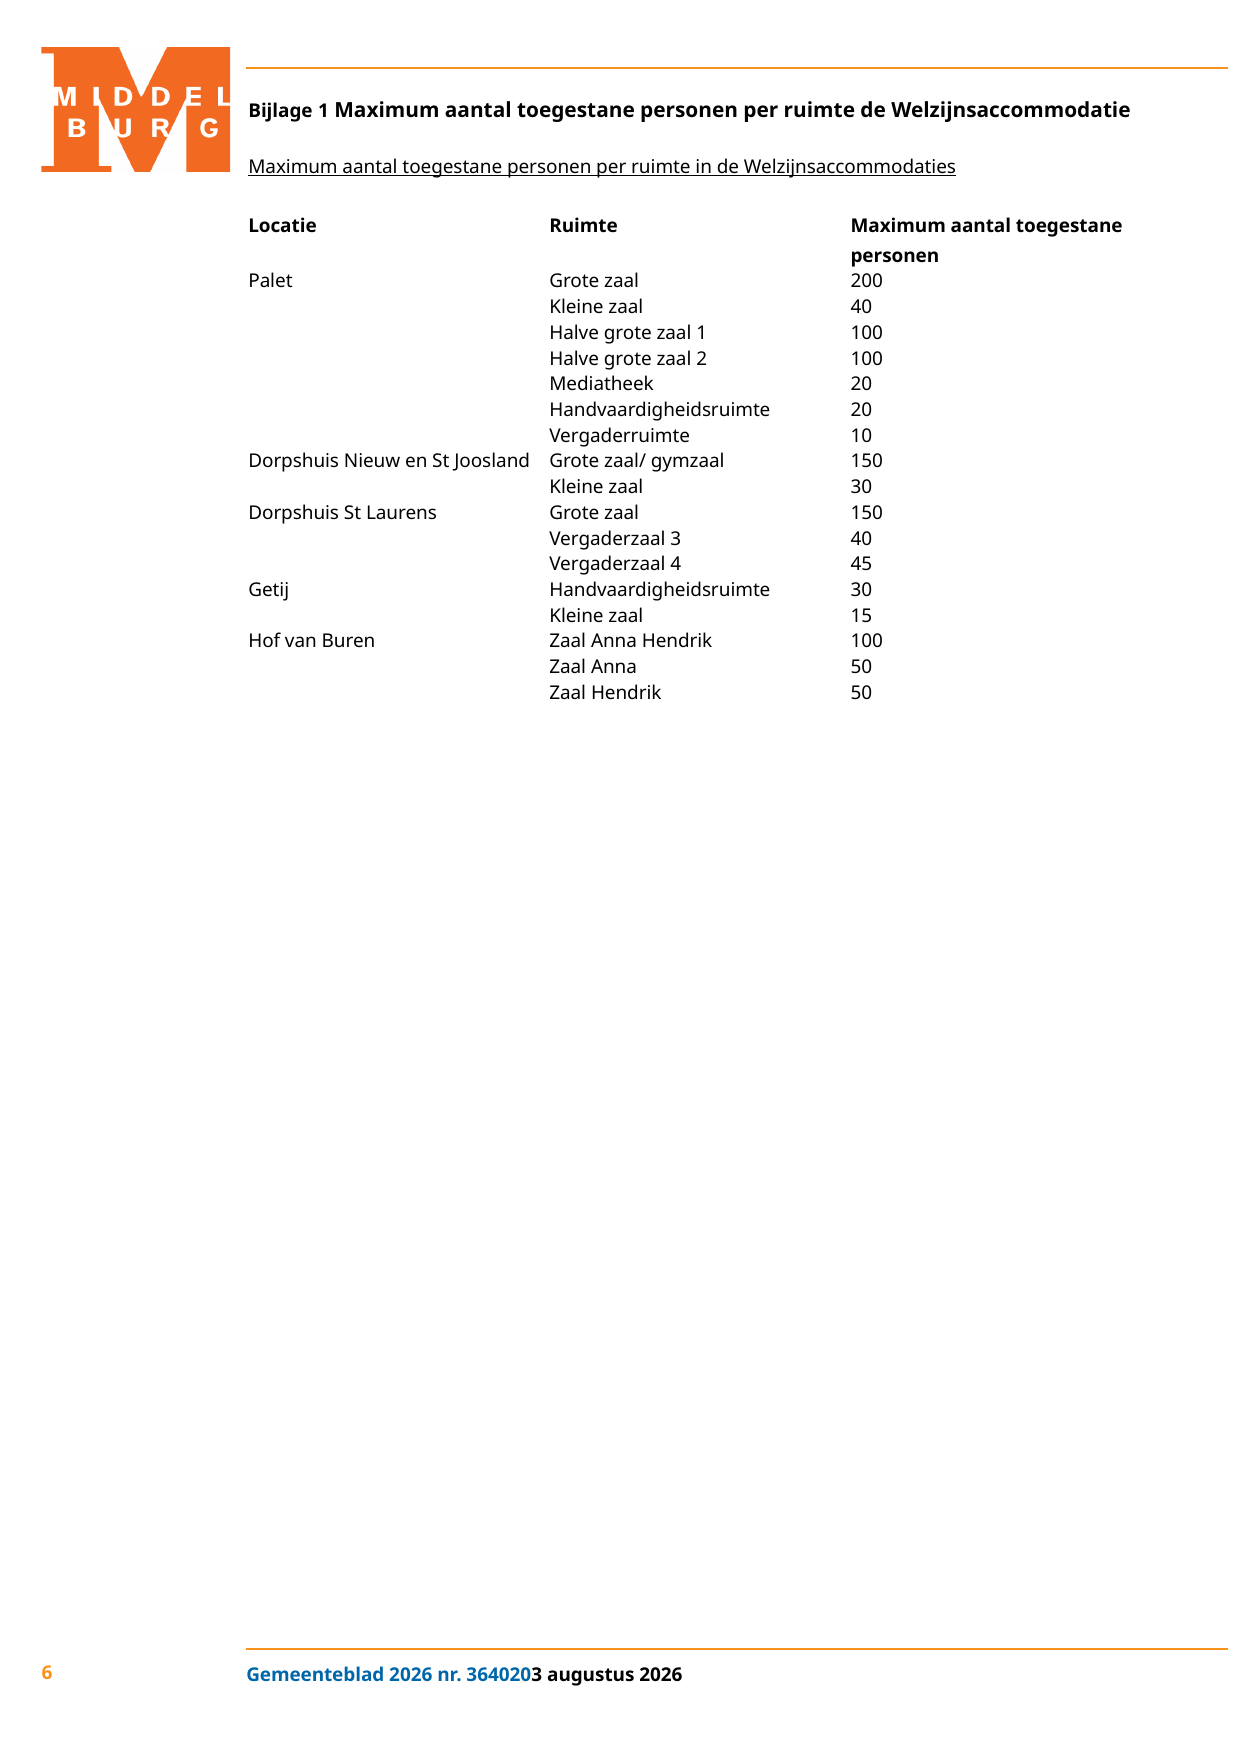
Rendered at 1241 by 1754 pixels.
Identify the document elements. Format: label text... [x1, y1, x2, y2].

table_cell 50 [850, 654, 1152, 679]
table_cell [248, 345, 549, 370]
table_cell 30 [850, 473, 1152, 499]
table_cell 150 [850, 448, 1152, 473]
table_cell Grote zaal [549, 499, 850, 525]
table_cell Vergaderzaal 4 [549, 551, 850, 576]
table_cell Grote zaal/ gymzaal [549, 448, 850, 473]
table_cell Vergaderzaal 3 [549, 525, 850, 551]
table_cell 100 [850, 628, 1152, 653]
table_cell Dorpshuis St Laurens [248, 499, 549, 525]
table_cell Zaal Anna Hendrik [549, 628, 850, 653]
table_cell Dorpshuis Nieuw en St Joosland [248, 448, 549, 473]
table_cell [248, 525, 549, 551]
table_header Locatie [248, 212, 549, 267]
table_cell Kleine zaal [549, 602, 850, 628]
table_cell [248, 654, 549, 679]
table_cell 30 [850, 576, 1152, 602]
table_header Maximum aantal toegestane personen [850, 212, 1152, 267]
text Bijlage 1 Maximum aantal toegestane personen per ruimte de Welzijnsaccommodatie [248, 95, 1152, 123]
table_cell [248, 396, 549, 422]
table_cell Palet [248, 268, 549, 293]
table_cell Handvaardigheidsruimte [549, 576, 850, 602]
table_cell [248, 370, 549, 396]
text Maximum aantal toegestane personen per ruimte in de Welzijnsaccommodaties [248, 153, 1152, 179]
table_cell 45 [850, 551, 1152, 576]
table_cell Grote zaal [549, 268, 850, 293]
table_cell Hof van Buren [248, 628, 549, 653]
table_cell [248, 422, 549, 448]
table_cell 50 [850, 679, 1152, 705]
table_cell 20 [850, 396, 1152, 422]
table_cell Zaal Anna [549, 654, 850, 679]
table_cell [248, 319, 549, 345]
table_cell [248, 473, 549, 499]
table_cell [248, 551, 549, 576]
table_cell 40 [850, 525, 1152, 551]
table_cell Halve grote zaal 2 [549, 345, 850, 370]
table_cell Vergaderruimte [549, 422, 850, 448]
table_cell [248, 679, 549, 705]
picture [41, 47, 231, 172]
table_cell [248, 602, 549, 628]
table_header Ruimte [549, 212, 850, 267]
table_cell Mediatheek [549, 370, 850, 396]
table_cell 100 [850, 319, 1152, 345]
table_cell Zaal Hendrik [549, 679, 850, 705]
table_cell 100 [850, 345, 1152, 370]
table_cell 20 [850, 370, 1152, 396]
table_cell Halve grote zaal 1 [549, 319, 850, 345]
table_cell 200 [850, 268, 1152, 293]
table_cell 15 [850, 602, 1152, 628]
table_cell 10 [850, 422, 1152, 448]
table_cell Handvaardigheidsruimte [549, 396, 850, 422]
table_cell Kleine zaal [549, 293, 850, 319]
table_cell 40 [850, 293, 1152, 319]
table_cell [248, 293, 549, 319]
table_cell 150 [850, 499, 1152, 525]
table_cell Getij [248, 576, 549, 602]
table_cell Kleine zaal [549, 473, 850, 499]
